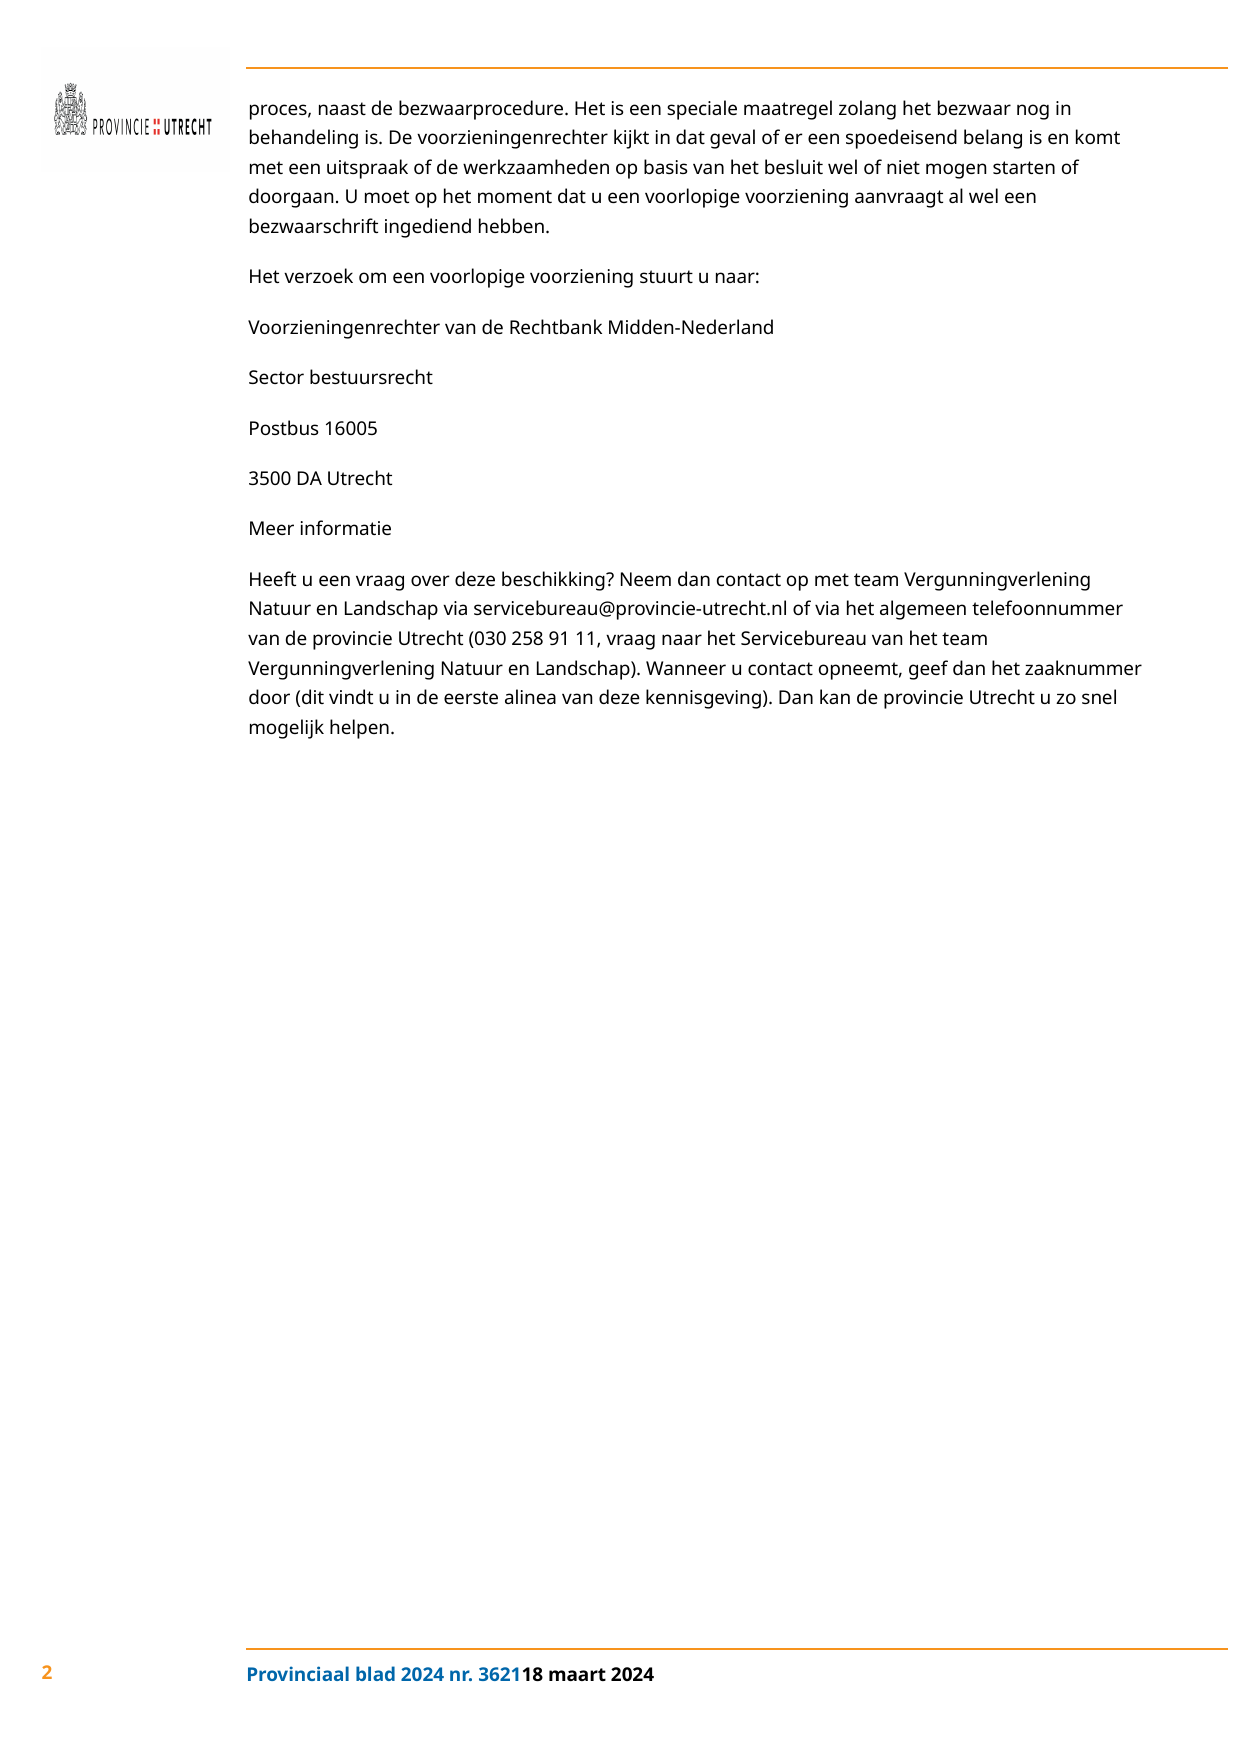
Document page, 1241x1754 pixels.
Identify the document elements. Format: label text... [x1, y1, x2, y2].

text Postbus 16005 [248, 415, 1152, 441]
text Heeft u een vraag over deze beschikking? Neem dan contact op met team Vergunningverlening Natuur en Landschap via servicebureau@provincie-utrecht.nl of via het algemeen telefoonnummer van de provincie Utrecht (030 258 91 11, vraag naar het Servicebureau van het team Vergunningverlening Natuur en Landschap). Wanneer u contact opneemt, geef dan het zaaknummer door (dit vindt u in de eerste alinea van deze kennisgeving). Dan kan de provincie Utrecht u zo snel mogelijk helpen. [248, 566, 1152, 740]
text Meer informatie [248, 516, 1152, 541]
text 3500 DA Utrecht [248, 465, 1152, 491]
text Het verzoek om een voorlopige voorziening stuurt u naar: [248, 263, 1152, 289]
picture [41, 47, 231, 172]
text proces, naast de bezwaarprocedure. Het is een speciale maatregel zolang het bezwaar nog in behandeling is. De voorzieningenrechter kijkt in dat geval of er een spoedeisend belang is en komt met een uitspraak of de werkzaamheden op basis van het besluit wel of niet mogen starten of doorgaan. U moet op het moment dat u een voorlopige voorziening aanvraagt al wel een bezwaarschrift ingediend hebben. [248, 95, 1152, 239]
text Voorzieningenrechter van de Rechtbank Midden-Nederland [248, 314, 1152, 340]
text Sector bestuursrecht [248, 364, 1152, 390]
